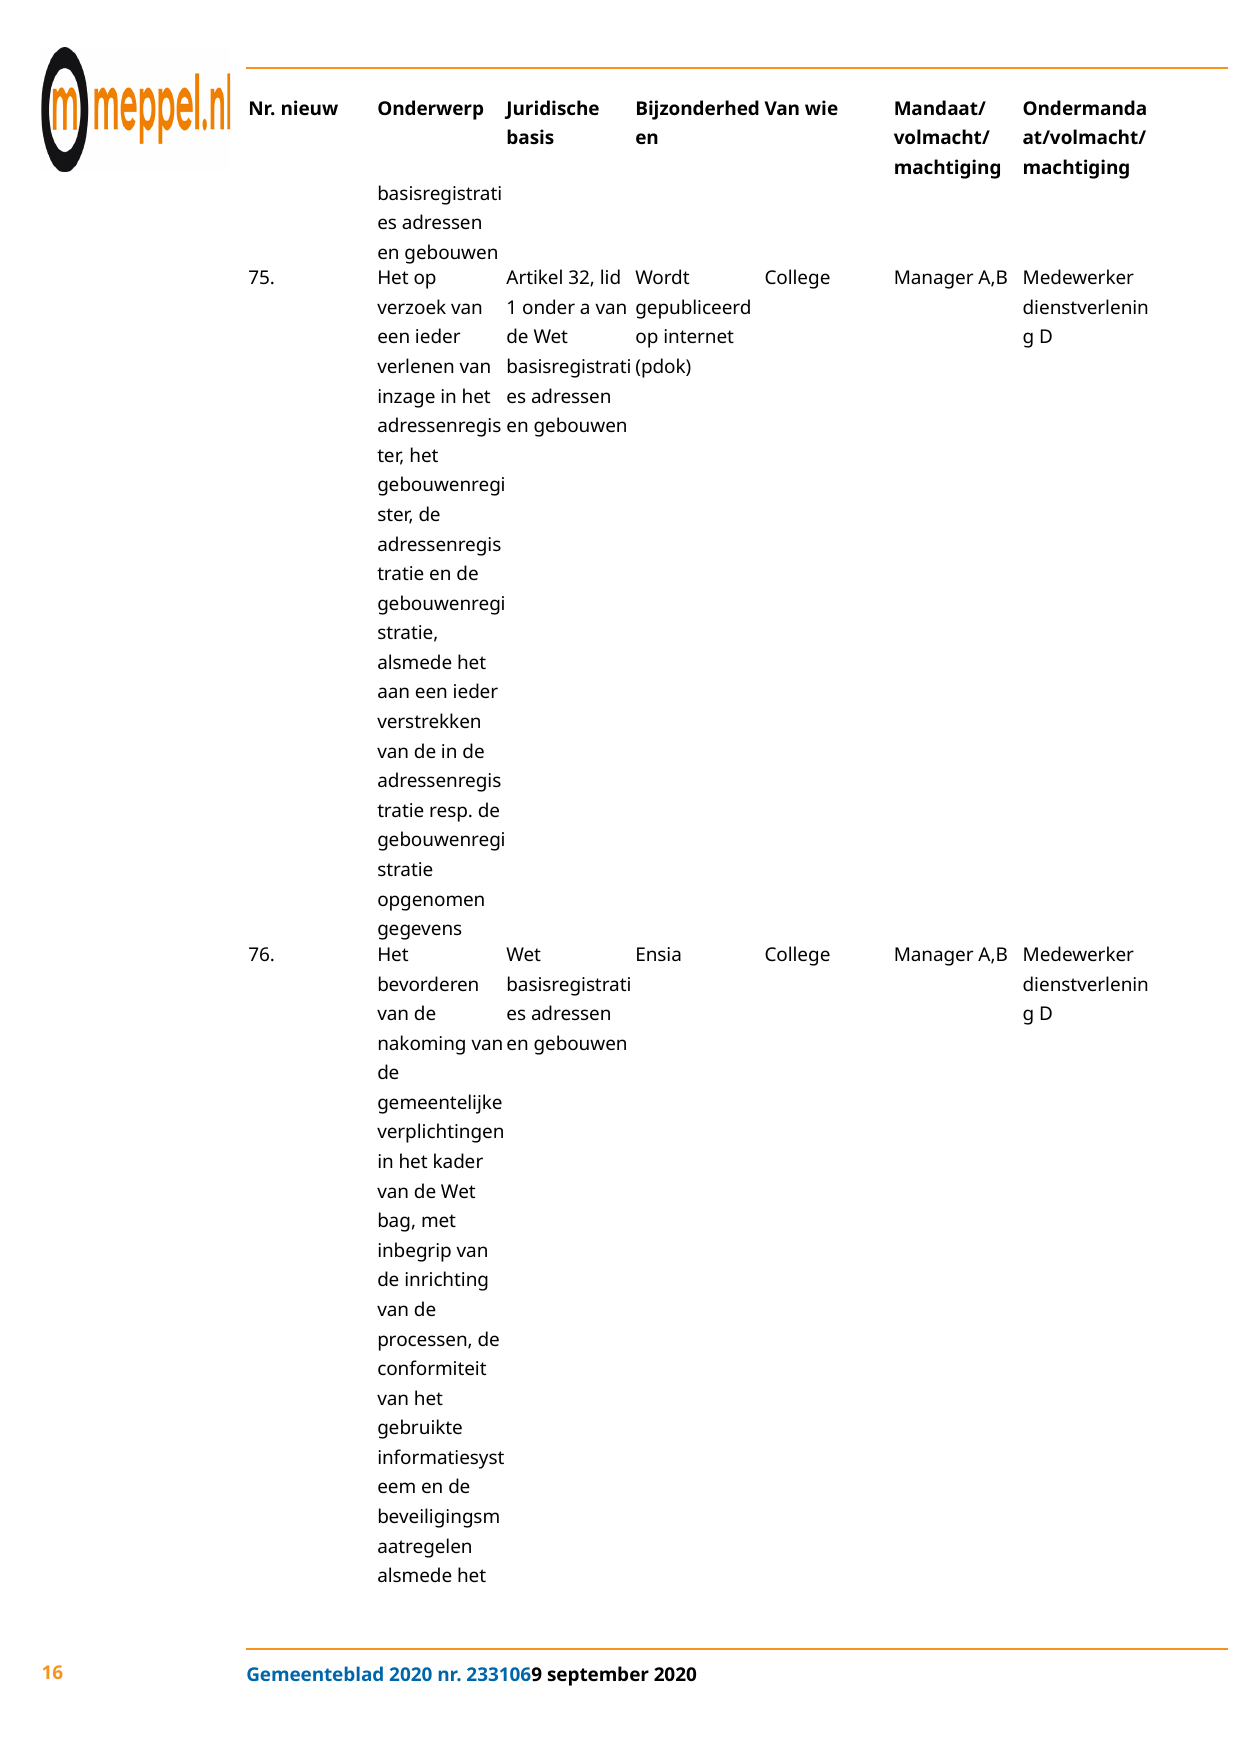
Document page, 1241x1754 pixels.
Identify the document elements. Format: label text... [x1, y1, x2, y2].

table_cell [764, 180, 893, 264]
table_cell Manager A,B [894, 941, 1022, 1588]
table_cell [635, 180, 764, 264]
table_cell Artikel 32, lid 1 onder a van de Wet basisregistraties adressen en gebouwen [506, 265, 635, 941]
table_cell [248, 180, 377, 264]
table_cell Manager A,B [894, 265, 1022, 941]
table_cell Wordt gepubliceerd op internet (pdok) [635, 265, 764, 941]
table_header Ondermandaat/volmacht/ machtiging [1023, 95, 1152, 180]
table_header Bijzonderheden [635, 95, 764, 180]
table_cell [506, 180, 635, 264]
table_cell [1023, 180, 1152, 264]
table_cell Ensia [635, 941, 764, 1588]
table_header Van wie [764, 95, 893, 180]
table_cell Het op verzoek van een ieder verlenen van inzage in het adressenregister, het gebouwenregister, de adressenregistratie en de gebouwenregistratie, alsmede het aan een ieder verstrekken van de in de adressenregistratie resp. de gebouwenregistratie opgenomen gegevens [377, 265, 506, 941]
table_cell College [764, 265, 893, 941]
table_header Onderwerp [377, 95, 506, 180]
table_cell basisregistraties adressen en gebouwen [377, 180, 506, 264]
table_cell Medewerker dienstverlening D [1023, 265, 1152, 941]
table_cell Medewerker dienstverlening D [1023, 941, 1152, 1588]
table_cell [248, 265, 377, 941]
picture [41, 47, 231, 172]
table_header Nr. nieuw [248, 95, 377, 180]
table_cell College [764, 941, 893, 1588]
table_header Mandaat/volmacht/machtiging [894, 95, 1022, 180]
table_cell Het bevorderen van de nakoming van de gemeentelijke verplichtingen in het kader van de Wet bag, met inbegrip van de inrichting van de processen, de conformiteit van het gebruikte informatiesysteem en de beveiligingsmaatregelen alsmede het [377, 941, 506, 1588]
table_cell Wet basisregistraties adressen en gebouwen [506, 941, 635, 1588]
table_cell [894, 180, 1022, 264]
table_cell [248, 941, 377, 1588]
table_header Juridische basis [506, 95, 635, 180]
